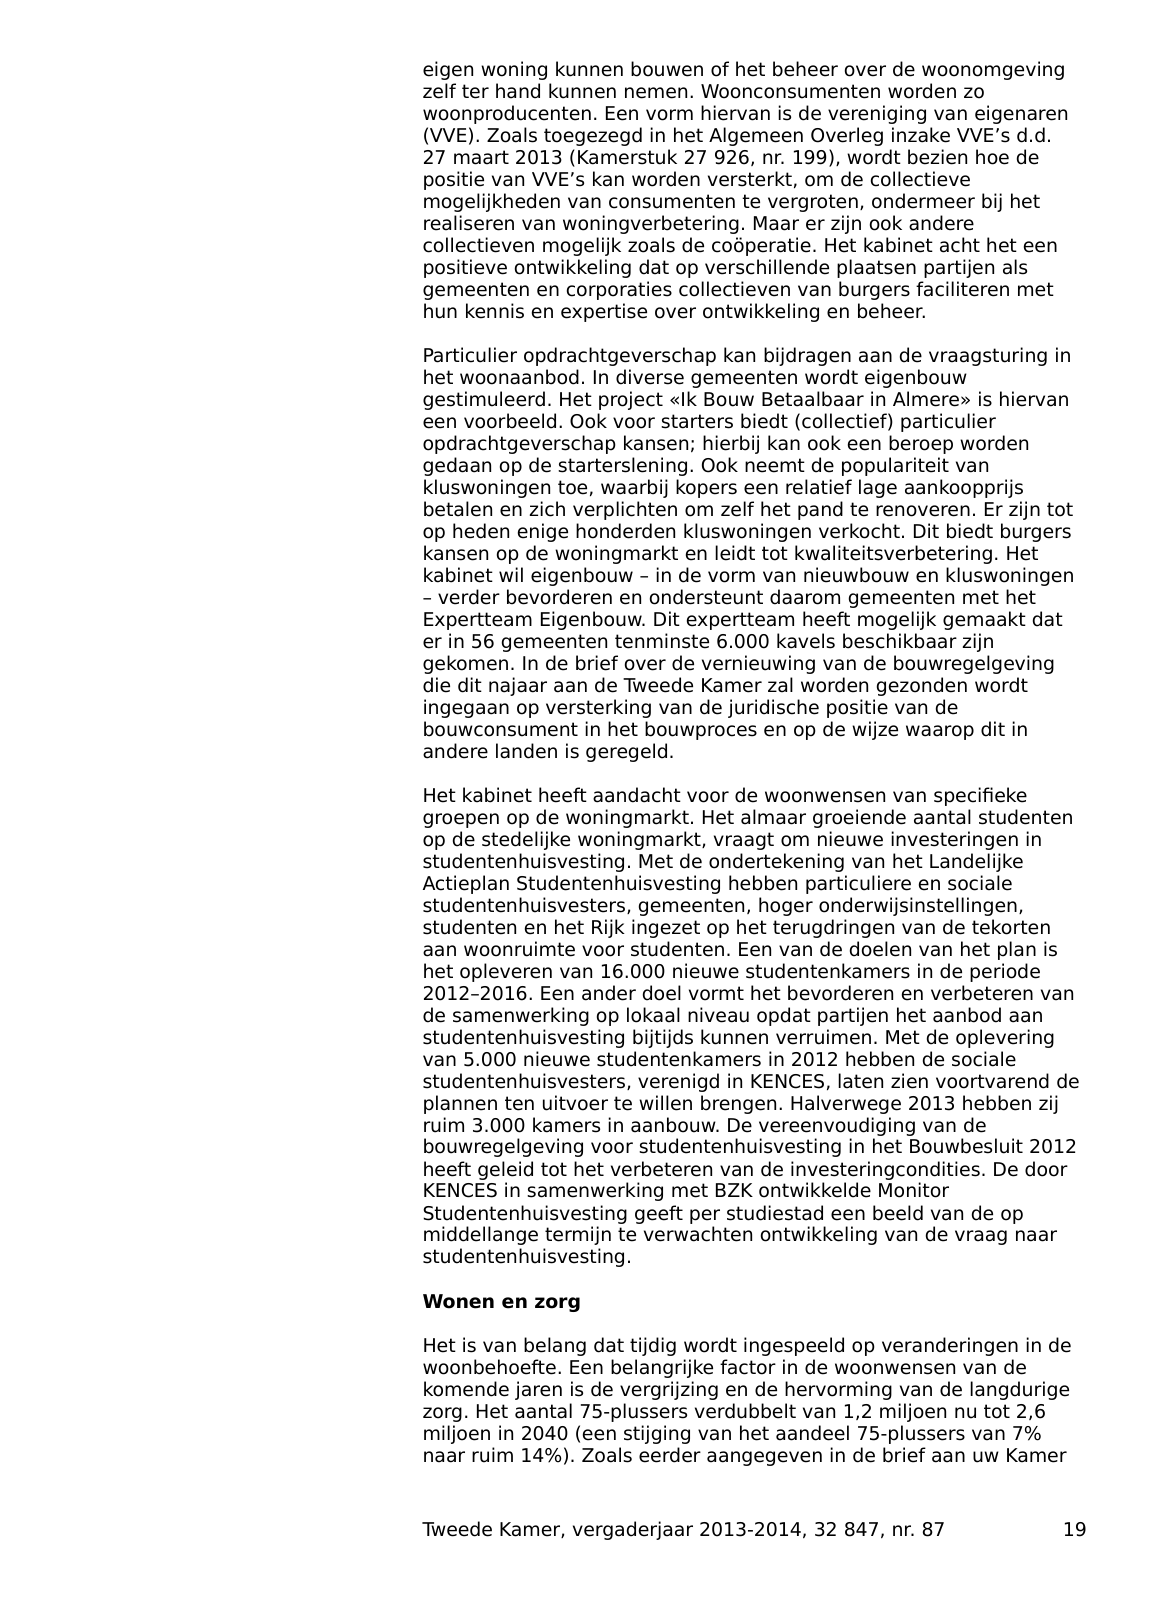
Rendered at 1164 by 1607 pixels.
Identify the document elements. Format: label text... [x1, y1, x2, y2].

subtitle Wonen en zorg [422, 1291, 1087, 1312]
text eigen woning kunnen bouwen of het beheer over de woonomgeving zelf ter hand kunnen nemen. Woonconsumenten worden zo woonproducenten. Een vorm hiervan is de vereniging van eigenaren (VVE). Zoals toegezegd in het Algemeen Overleg inzake VVE’s d.d. 27 maart 2013 (Kamerstuk 27 926, nr. 199), wordt bezien hoe de positie van VVE’s kan worden versterkt, om de collectieve mogelijkheden van consumenten te vergroten, ondermeer bij het realiseren van woningverbetering. Maar er zijn ook andere collectieven mogelijk zoals de coöperatie. Het kabinet acht het een positieve ontwikkeling dat op verschillende plaatsen partijen als gemeenten en corporaties collectieven van burgers faciliteren met hun kennis en expertise over ontwikkeling en beheer. [422, 59, 1087, 323]
text Het kabinet heeft aandacht voor de woonwensen van specifieke groepen op de woningmarkt. Het almaar groeiende aantal studenten op de stedelijke woningmarkt, vraagt om nieuwe investeringen in studentenhuisvesting. Met de ondertekening van het Landelijke Actieplan Studentenhuisvesting hebben particuliere en sociale studentenhuisvesters, gemeenten, hoger onderwijsinstellingen, studenten en het Rijk ingezet op het terugdringen van de tekorten aan woonruimte voor studenten. Een van de doelen van het plan is het opleveren van 16.000 nieuwe studentenkamers in de periode 2012–2016. Een ander doel vormt het bevorderen en verbeteren van de samenwerking op lokaal niveau opdat partijen het aanbod aan studentenhuisvesting bijtijds kunnen verruimen. Met de oplevering van 5.000 nieuwe studentenkamers in 2012 hebben de sociale studentenhuisvesters, verenigd in KENCES, laten zien voortvarend de plannen ten uitvoer te willen brengen. Halverwege 2013 hebben zij ruim 3.000 kamers in aanbouw. De vereenvoudiging van de bouwregelgeving voor studentenhuisvesting in het Bouwbesluit 2012 heeft geleid tot het verbeteren van de investeringcondities. De door KENCES in samenwerking met BZK ontwikkelde Monitor Studentenhuisvesting geeft per studiestad een beeld van de op middellange termijn te verwachten ontwikkeling van de vraag naar studentenhuisvesting. [422, 785, 1087, 1268]
text Particulier opdrachtgeverschap kan bijdragen aan de vraagsturing in het woonaanbod. In diverse gemeenten wordt eigenbouw gestimuleerd. Het project «Ik Bouw Betaalbaar in Almere» is hiervan een voorbeeld. Ook voor starters biedt (collectief) particulier opdrachtgeverschap kansen; hierbij kan ook een beroep worden gedaan op de starterslening. Ook neemt de populariteit van kluswoningen toe, waarbij kopers een relatief lage aankoopprijs betalen en zich verplichten om zelf het pand te renoveren. Er zijn tot op heden enige honderden kluswoningen verkocht. Dit biedt burgers kansen op de woningmarkt en leidt tot kwaliteitsverbetering. Het kabinet wil eigenbouw – in de vorm van nieuwbouw en kluswoningen – verder bevorderen en ondersteunt daarom gemeenten met het Expertteam Eigenbouw. Dit expertteam heeft mogelijk gemaakt dat er in 56 gemeenten tenminste 6.000 kavels beschikbaar zijn gekomen. In de brief over de vernieuwing van de bouwregelgeving die dit najaar aan de Tweede Kamer zal worden gezonden wordt ingegaan op versterking van de juridische positie van de bouwconsument in het bouwproces en op de wijze waarop dit in andere landen is geregeld. [422, 345, 1087, 763]
text Het is van belang dat tijdig wordt ingespeeld op veranderingen in de woonbehoefte. Een belangrijke factor in de woonwensen van de komende jaren is de vergrijzing en de hervorming van de langdurige zorg. Het aantal 75-plussers verdubbelt van 1,2 miljoen nu tot 2,6 miljoen in 2040 (een stijging van het aandeel 75-plussers van 7% naar ruim 14%). Zoals eerder aangegeven in de brief aan uw Kamer [422, 1335, 1087, 1467]
